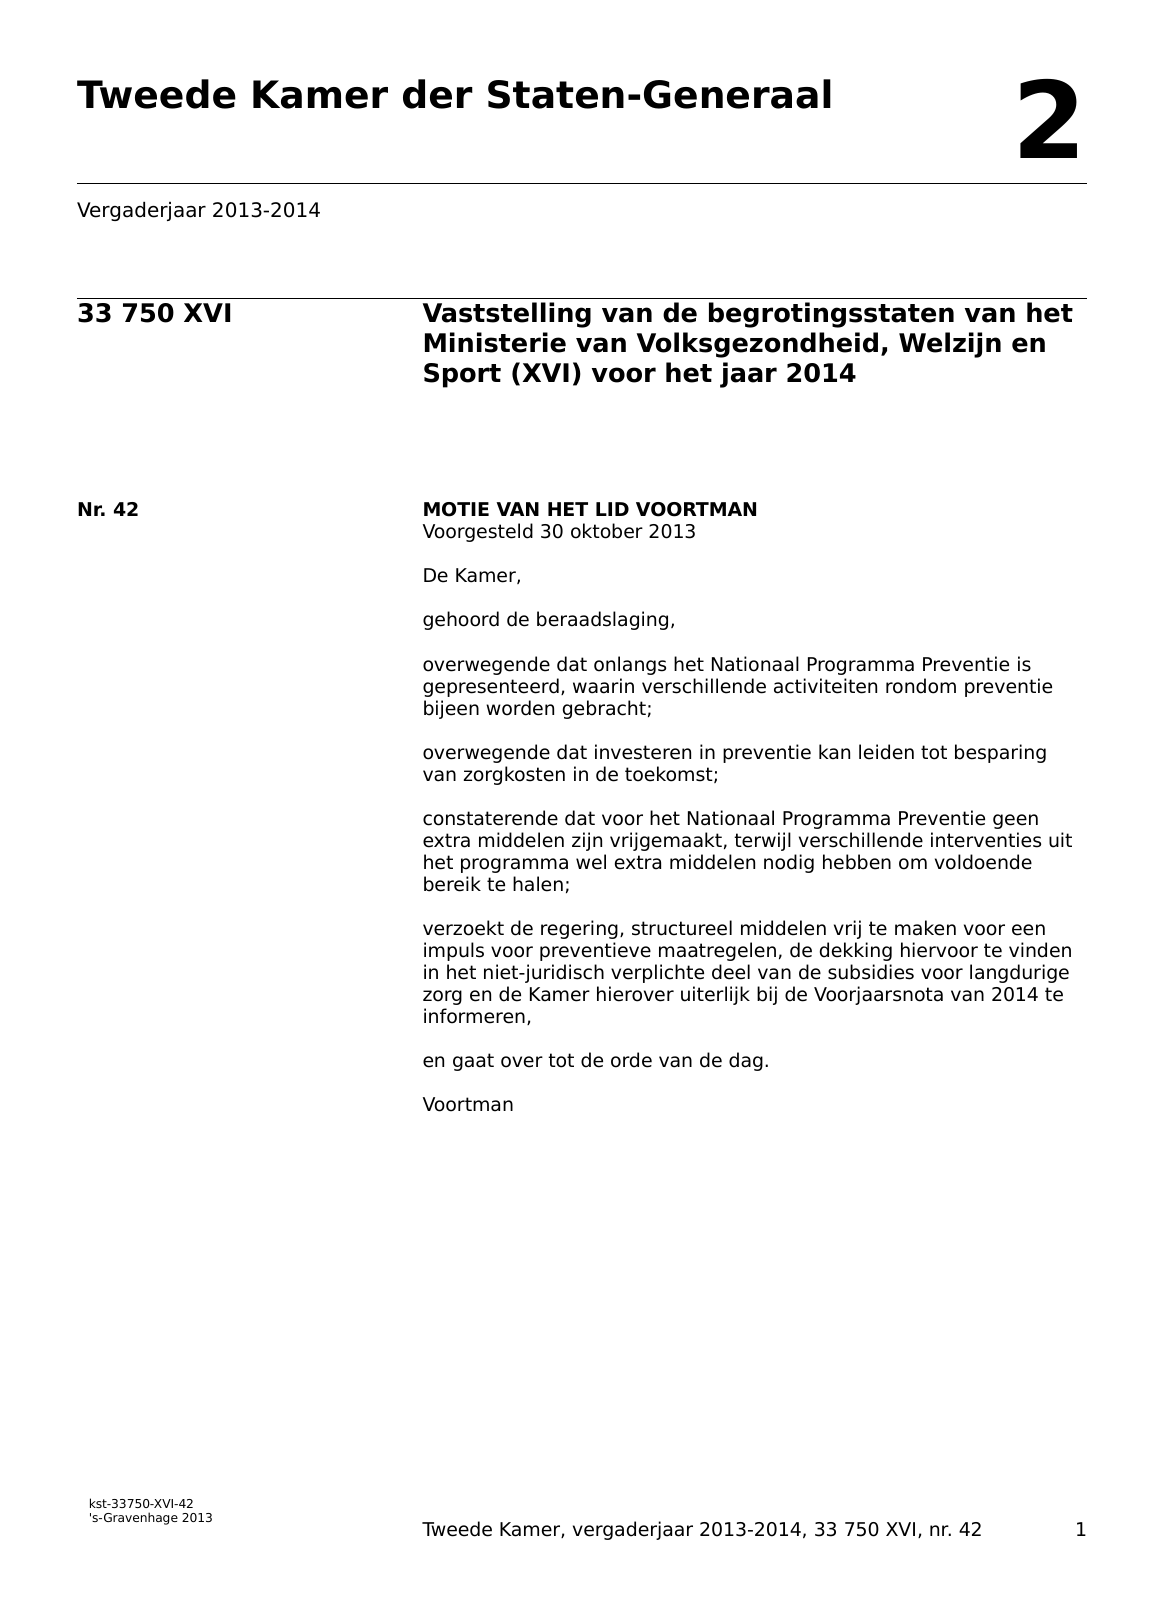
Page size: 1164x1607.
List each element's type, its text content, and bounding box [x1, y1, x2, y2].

subtitle Nr. 42 MOTIE VAN HET LID VOORTMAN [77, 499, 1087, 521]
text Voortman [422, 1094, 1087, 1116]
text en gaat over tot de orde van de dag. [422, 1050, 1087, 1072]
text 's-Gravenhage 2013 [88, 1511, 323, 1525]
text overwegende dat onlangs het Nationaal Programma Preventie is gepresenteerd, waarin verschillende activiteiten rondom preventie bijeen worden gebracht; [422, 653, 1087, 719]
text De Kamer, [422, 565, 1087, 587]
text kst-33750-XVI-42 [88, 1497, 323, 1511]
table_cell Vergaderjaar 2013-2014 [77, 184, 1087, 298]
text overwegende dat investeren in preventie kan leiden tot besparing van zorgkosten in de toekomst; [422, 742, 1087, 786]
table_header 2 [886, 59, 1087, 183]
subtitle 33 750 XVI Vaststelling van de begrotingsstaten van het Ministerie van Volksgezondheid, Welzijn en Sport (XVI) voor het jaar 2014 [77, 299, 1087, 388]
text Voorgesteld 30 oktober 2013 [422, 521, 1087, 543]
text constaterende dat voor het Nationaal Programma Preventie geen extra middelen zijn vrijgemaakt, terwijl verschillende interventies uit het programma wel extra middelen nodig hebben om voldoende bereik te halen; [422, 808, 1087, 896]
text verzoekt de regering, structureel middelen vrij te maken voor een impuls voor preventieve maatregelen, de dekking hiervoor te vinden in het niet-juridisch verplichte deel van de subsidies voor langdurige zorg en de Kamer hierover uiterlijk bij de Voorjaarsnota van 2014 te informeren, [422, 918, 1087, 1028]
text gehoord de beraadslaging, [422, 609, 1087, 631]
table_header Tweede Kamer der Staten-Generaal [77, 59, 886, 183]
